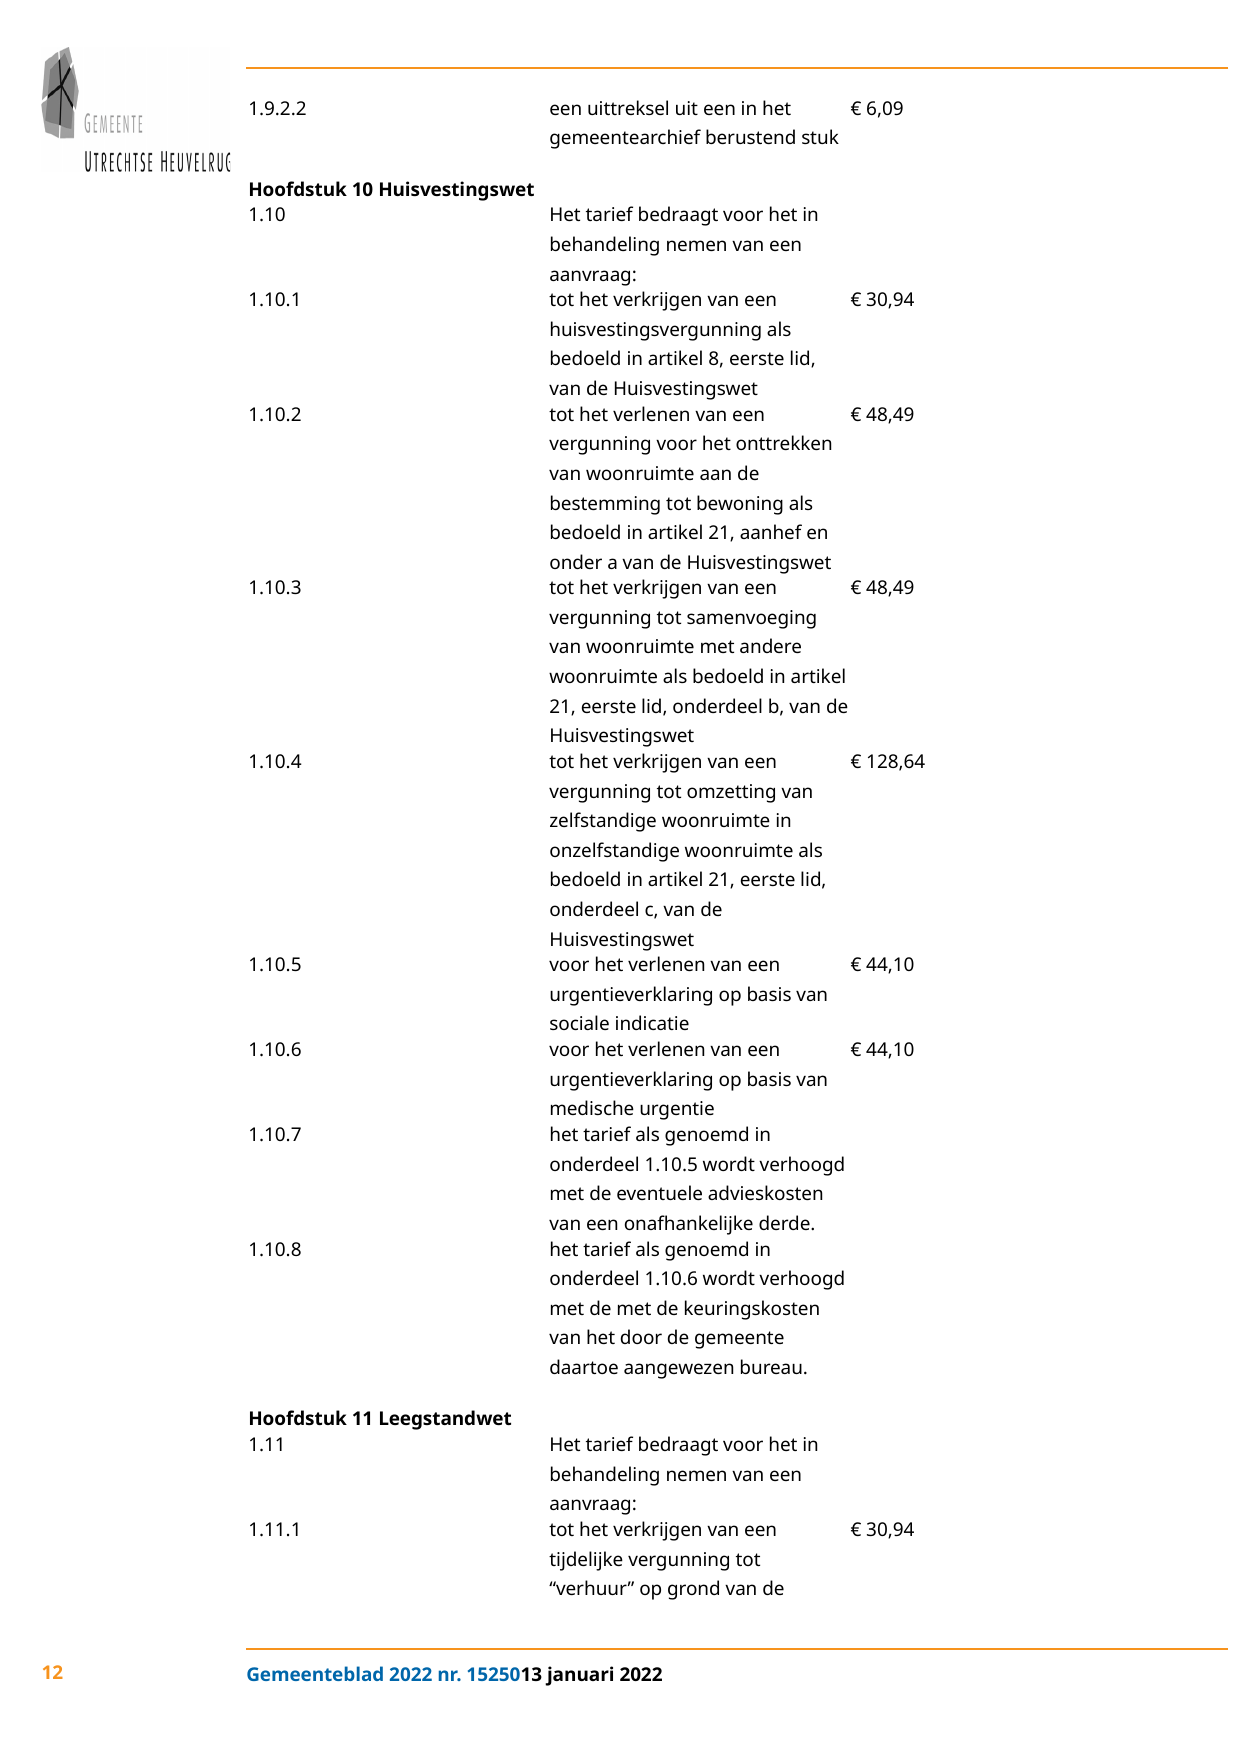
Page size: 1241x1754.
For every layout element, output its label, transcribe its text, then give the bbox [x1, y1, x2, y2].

table_cell 1.10.6 [248, 1036, 549, 1121]
table_cell € 48,49 [850, 401, 1152, 574]
table_cell 1.10.7 [248, 1121, 549, 1236]
table_cell Het tarief bedraagt voor het in behandeling nemen van een aanvraag: [549, 1431, 850, 1516]
table_cell € 30,94 [850, 286, 1152, 401]
table_cell 1.11 [248, 1431, 549, 1516]
table_cell 1.11.1 [248, 1516, 549, 1601]
table_cell [549, 150, 850, 176]
table_cell [850, 1236, 1152, 1380]
table_cell 1.10.1 [248, 286, 549, 401]
table_cell het tarief als genoemd in onderdeel 1.10.5 wordt verhoogd met de eventuele advieskosten van een onafhankelijke derde. [549, 1121, 850, 1236]
table_cell € 30,94 [850, 1516, 1152, 1601]
table_cell [850, 202, 1152, 286]
table_cell Het tarief bedraagt voor het in behandeling nemen van een aanvraag: [549, 202, 850, 286]
table_cell [850, 1121, 1152, 1236]
table_cell voor het verlenen van een urgentieverklaring op basis van sociale indicatie [549, 951, 850, 1036]
table_cell tot het verkrijgen van een vergunning tot omzetting van zelfstandige woonruimte in onzelfstandige woonruimte als bedoeld in artikel 21, eerste lid, onderdeel c, van de Huisvestingswet [549, 748, 850, 951]
table_cell een uittreksel uit een in het gemeentearchief berustend stuk [549, 95, 850, 150]
table_cell [549, 1380, 850, 1406]
table_cell het tarief als genoemd in onderdeel 1.10.6 wordt verhoogd met de met de keuringskosten van het door de gemeente daartoe aangewezen bureau. [549, 1236, 850, 1380]
table_cell € 44,10 [850, 1036, 1152, 1121]
table_cell € 128,64 [850, 748, 1152, 951]
table_cell tot het verkrijgen van een vergunning tot samenvoeging van woonruimte met andere woonruimte als bedoeld in artikel 21, eerste lid, onderdeel b, van de Huisvestingswet [549, 575, 850, 748]
table_cell € 44,10 [850, 951, 1152, 1036]
table_cell 1.10.2 [248, 401, 549, 574]
table_cell € 48,49 [850, 575, 1152, 748]
table_cell tot het verkrijgen van een tijdelijke vergunning tot “verhuur” op grond van de [549, 1516, 850, 1601]
table_cell voor het verlenen van een urgentieverklaring op basis van medische urgentie [549, 1036, 850, 1121]
table_cell 1.10.8 [248, 1236, 549, 1380]
table_cell [850, 176, 1152, 202]
table_cell [850, 1380, 1152, 1406]
table_cell Hoofdstuk 10 Huisvestingswet [248, 176, 850, 202]
picture [41, 47, 231, 172]
table_cell 1.10.5 [248, 951, 549, 1036]
table_cell [850, 1431, 1152, 1516]
table_cell [850, 150, 1152, 176]
table_cell [248, 150, 549, 176]
table_cell € 6,09 [850, 95, 1152, 150]
table_cell 1.10.4 [248, 748, 549, 951]
table_cell tot het verkrijgen van een huisvestingsvergunning als bedoeld in artikel 8, eerste lid, van de Huisvestingswet [549, 286, 850, 401]
table_cell 1.10 [248, 202, 549, 286]
table_cell Hoofdstuk 11 Leegstandwet [248, 1406, 850, 1431]
table_cell [850, 1406, 1152, 1431]
table_cell 1.9.2.2 [248, 95, 549, 150]
table_cell 1.10.3 [248, 575, 549, 748]
table_cell [248, 1380, 549, 1406]
table_cell tot het verlenen van een vergunning voor het onttrekken van woonruimte aan de bestemming tot bewoning als bedoeld in artikel 21, aanhef en onder a van de Huisvestingswet [549, 401, 850, 574]
